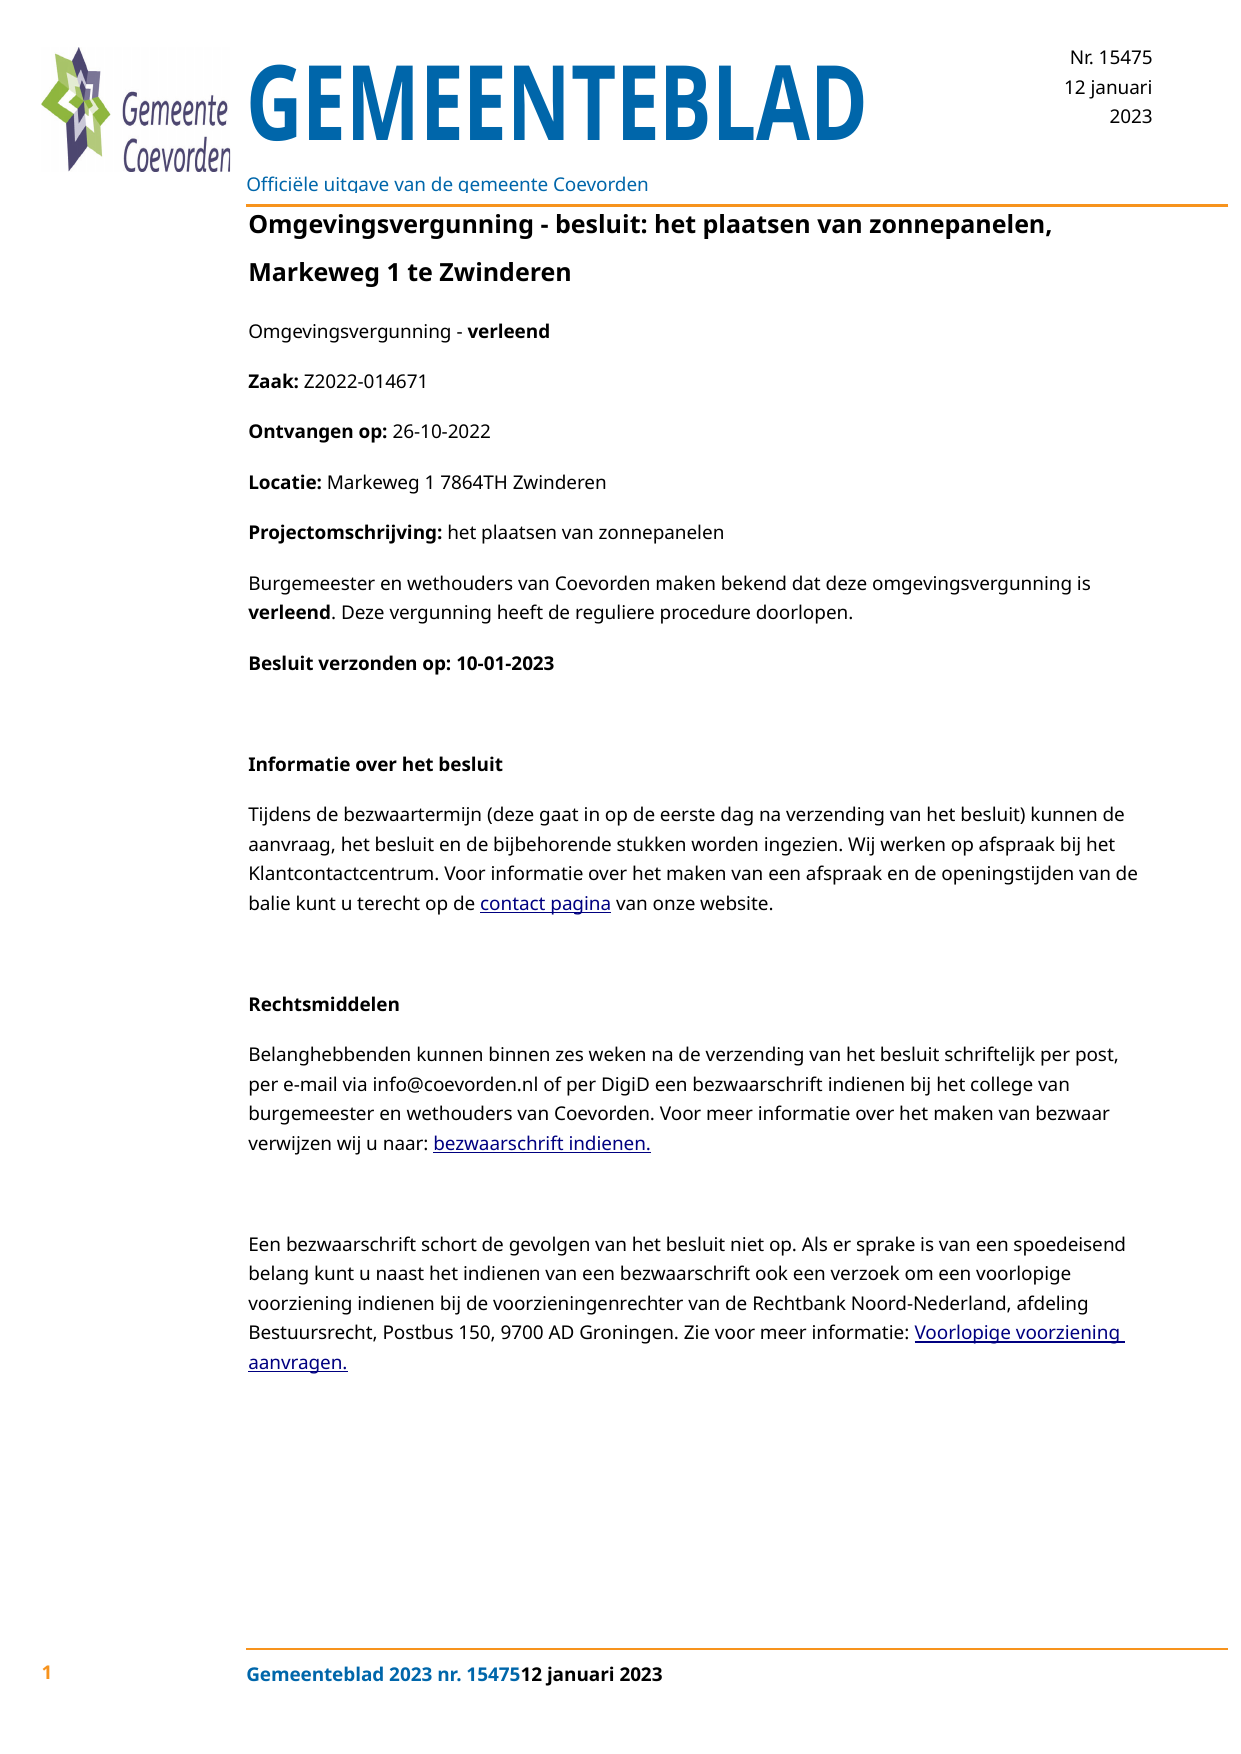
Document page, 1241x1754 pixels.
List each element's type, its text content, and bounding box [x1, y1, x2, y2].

text Ontvangen op: 26-10-2022 [248, 419, 1152, 444]
text Zaak: Z2022-014671 [248, 368, 1152, 394]
text Een bezwaarschrift schort de gevolgen van het besluit niet op. Als er sprake is van een spoedeisend belang kunt u naast het indienen van een bezwaarschrift ook een verzoek om een voorlopige voorziening indienen bij de voorzieningenrechter van de Rechtbank Noord-Nederland, afdeling Bestuursrecht, Postbus 150, 9700 AD Groningen. Zie voor meer informatie: Voorlopige voorziening aanvragen. [248, 1231, 1152, 1375]
text Belanghebbenden kunnen binnen zes weken na de verzending van het besluit schriftelijk per post, per e-mail via info@coevorden.nl of per DigiD een bezwaarschrift indienen bij het college van burgemeester en wethouders van Coevorden. Voor meer informatie over het maken van bezwaar verwijzen wij u naar: bezwaarschrift indienen. [248, 1041, 1152, 1156]
text Informatie over het besluit [248, 751, 1152, 777]
text Besluit verzonden op: 10-01-2023 [248, 650, 1152, 676]
text Omgevingsvergunning - verleend [248, 318, 1152, 344]
text Omgevingsvergunning - besluit: het plaatsen van zonnepanelen, Markeweg 1 te Zwinderen [248, 207, 1152, 288]
text Tijdens de bezwaartermijn (deze gaat in op de eerste dag na verzending van het besluit) kunnen de aanvraag, het besluit en de bijbehorende stukken worden ingezien. Wij werken op afspraak bij het Klantcontactcentrum. Voor informatie over het maken van een afspraak en de openingstijden van de balie kunt u terecht op de contact pagina van onze website. [248, 801, 1152, 916]
picture [41, 47, 231, 172]
text Rechtsmiddelen [248, 991, 1152, 1017]
text Locatie: Markeweg 1 7864TH Zwinderen [248, 469, 1152, 495]
text Burgemeester en wethouders van Coevorden maken bekend dat deze omgevingsvergunning is verleend. Deze vergunning heeft de reguliere procedure doorlopen. [248, 570, 1152, 625]
text Projectomschrijving: het plaatsen van zonnepanelen [248, 519, 1152, 545]
